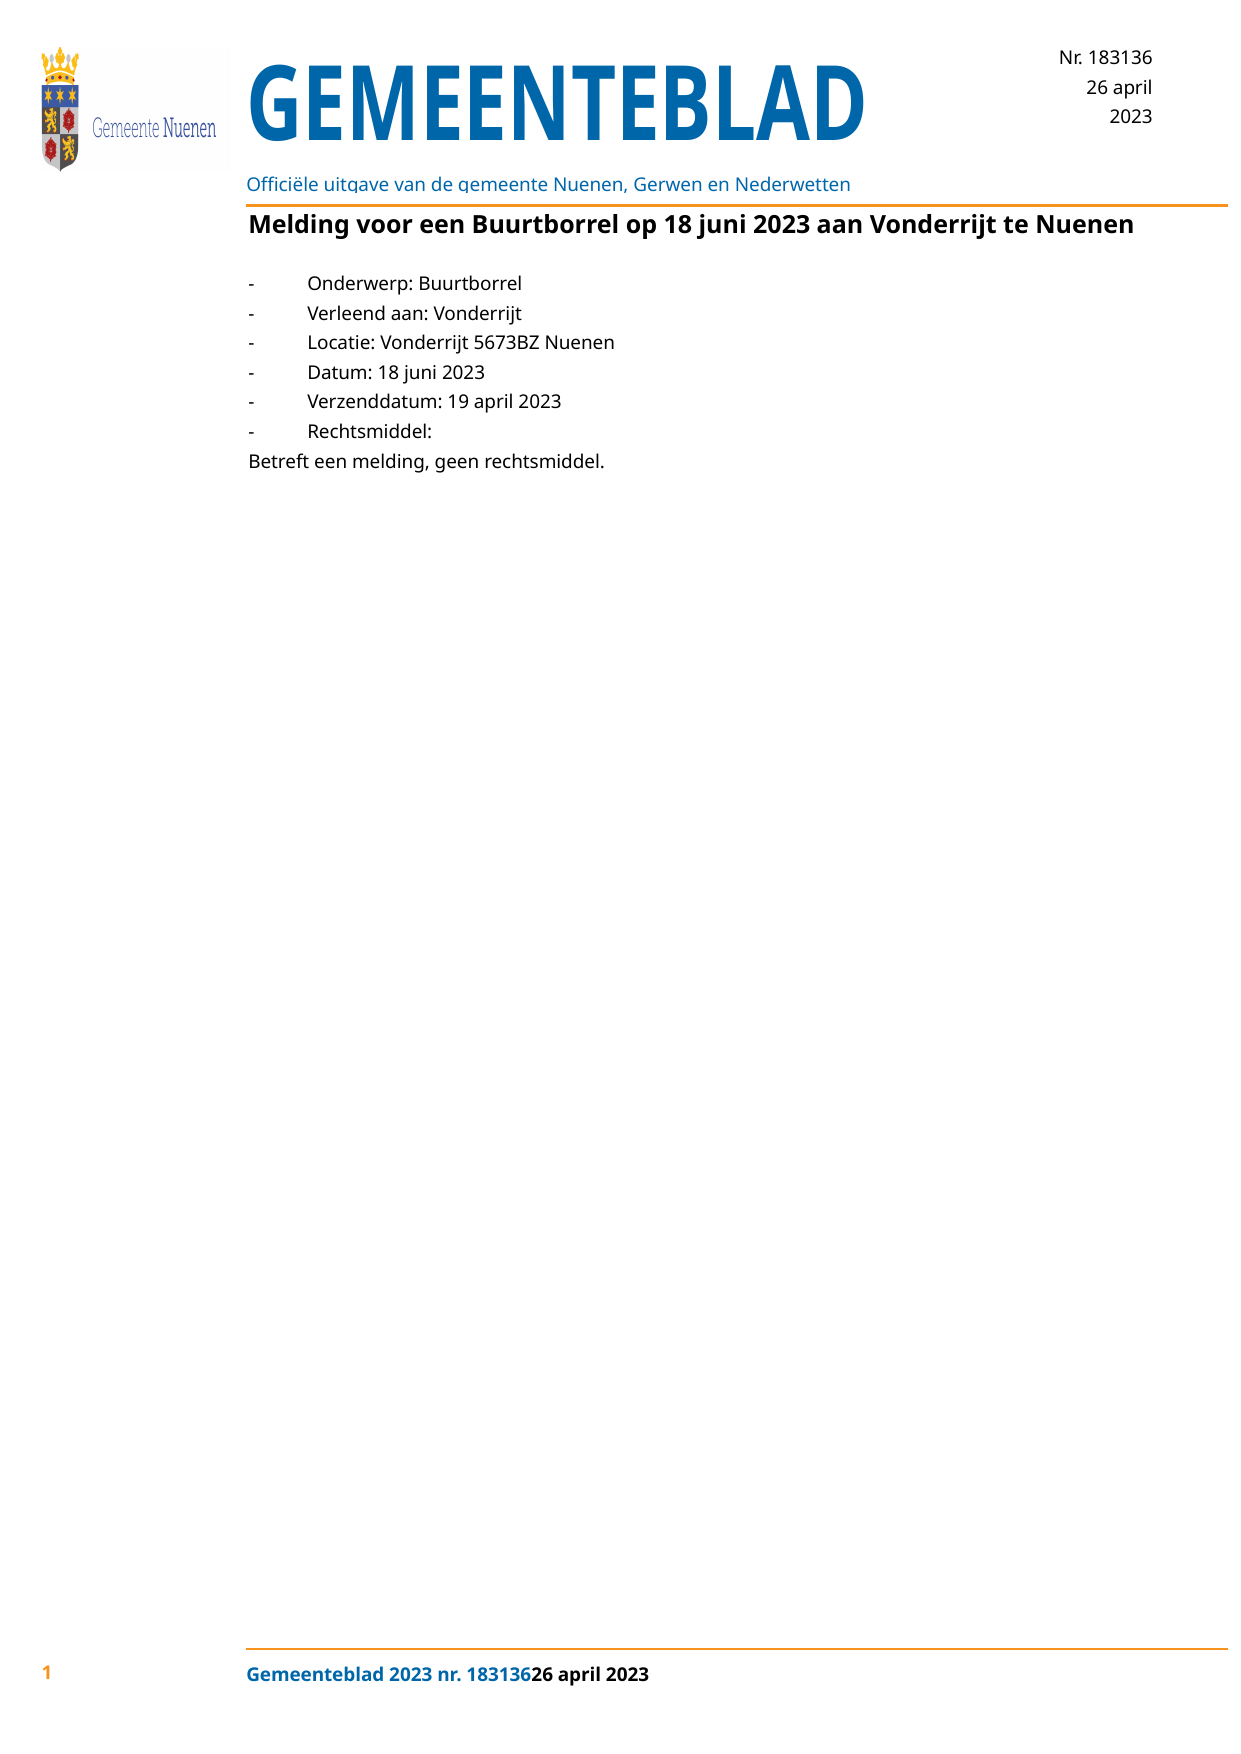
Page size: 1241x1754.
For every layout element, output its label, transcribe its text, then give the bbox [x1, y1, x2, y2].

text Betreft een melding, geen rechtsmiddel. [248, 448, 1152, 473]
picture [41, 47, 231, 172]
text Melding voor een Buurtborrel op 18 juni 2023 aan Vonderrijt te Nuenen [248, 207, 1152, 241]
list Rechtsmiddel: [248, 418, 1152, 444]
list Locatie: Vonderrijt 5673BZ Nuenen [248, 329, 1152, 355]
list Datum: 18 juni 2023 [248, 359, 1152, 385]
list Verleend aan: Vonderrijt [248, 300, 1152, 326]
list Onderwerp: Buurtborrel [248, 270, 1152, 296]
list Verzenddatum: 19 april 2023 [248, 389, 1152, 414]
